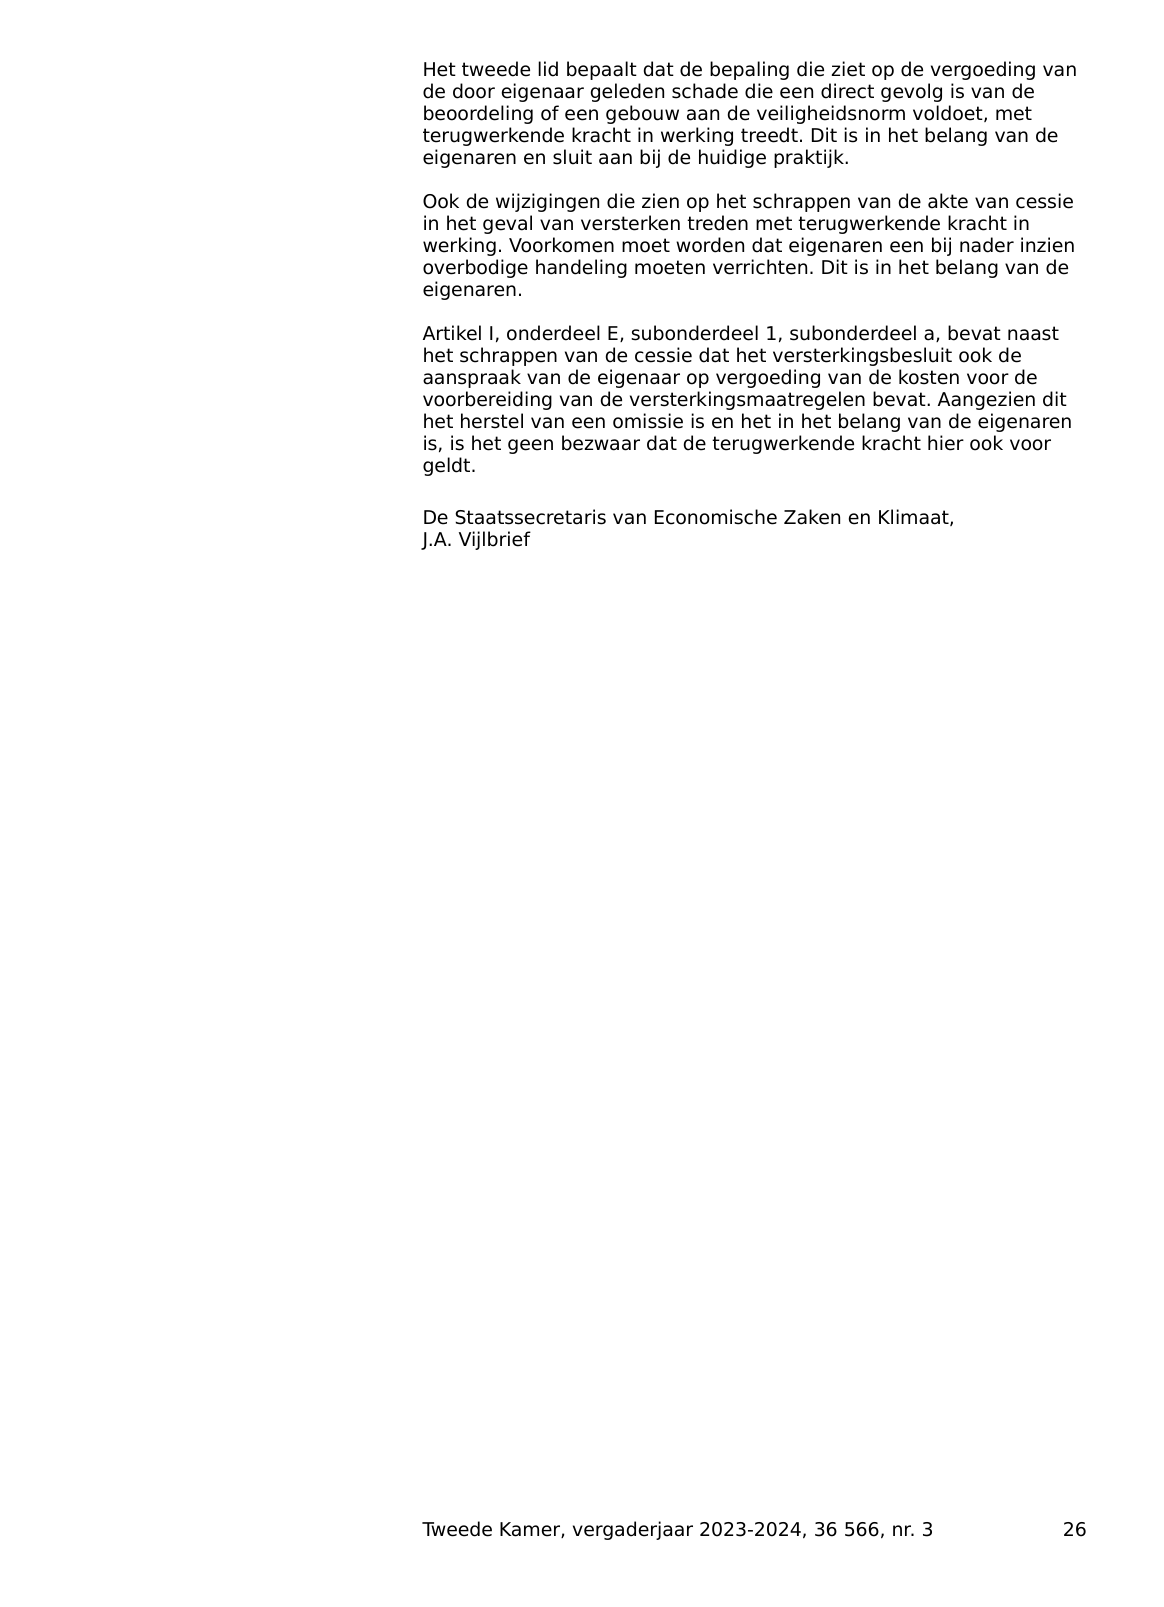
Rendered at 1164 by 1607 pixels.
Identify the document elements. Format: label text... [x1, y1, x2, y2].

text Ook de wijzigingen die zien op het schrappen van de akte van cessie in het geval van versterken treden met terugwerkende kracht in werking. Voorkomen moet worden dat eigenaren een bij nader inzien overbodige handeling moeten verrichten. Dit is in het belang van de eigenaren. [422, 191, 1087, 301]
text Het tweede lid bepaalt dat de bepaling die ziet op de vergoeding van de door eigenaar geleden schade die een direct gevolg is van de beoordeling of een gebouw aan de veiligheidsnorm voldoet, met terugwerkende kracht in werking treedt. Dit is in het belang van de eigenaren en sluit aan bij de huidige praktijk. [422, 59, 1087, 169]
text De Staatssecretaris van Economische Zaken en Klimaat, J.A. Vijlbrief [422, 507, 1087, 551]
text Artikel I, onderdeel E, subonderdeel 1, subonderdeel a, bevat naast het schrappen van de cessie dat het versterkingsbesluit ook de aanspraak van de eigenaar op vergoeding van de kosten voor de voorbereiding van de versterkingsmaatregelen bevat. Aangezien dit het herstel van een omissie is en het in het belang van de eigenaren is, is het geen bezwaar dat de terugwerkende kracht hier ook voor geldt. [422, 323, 1087, 477]
